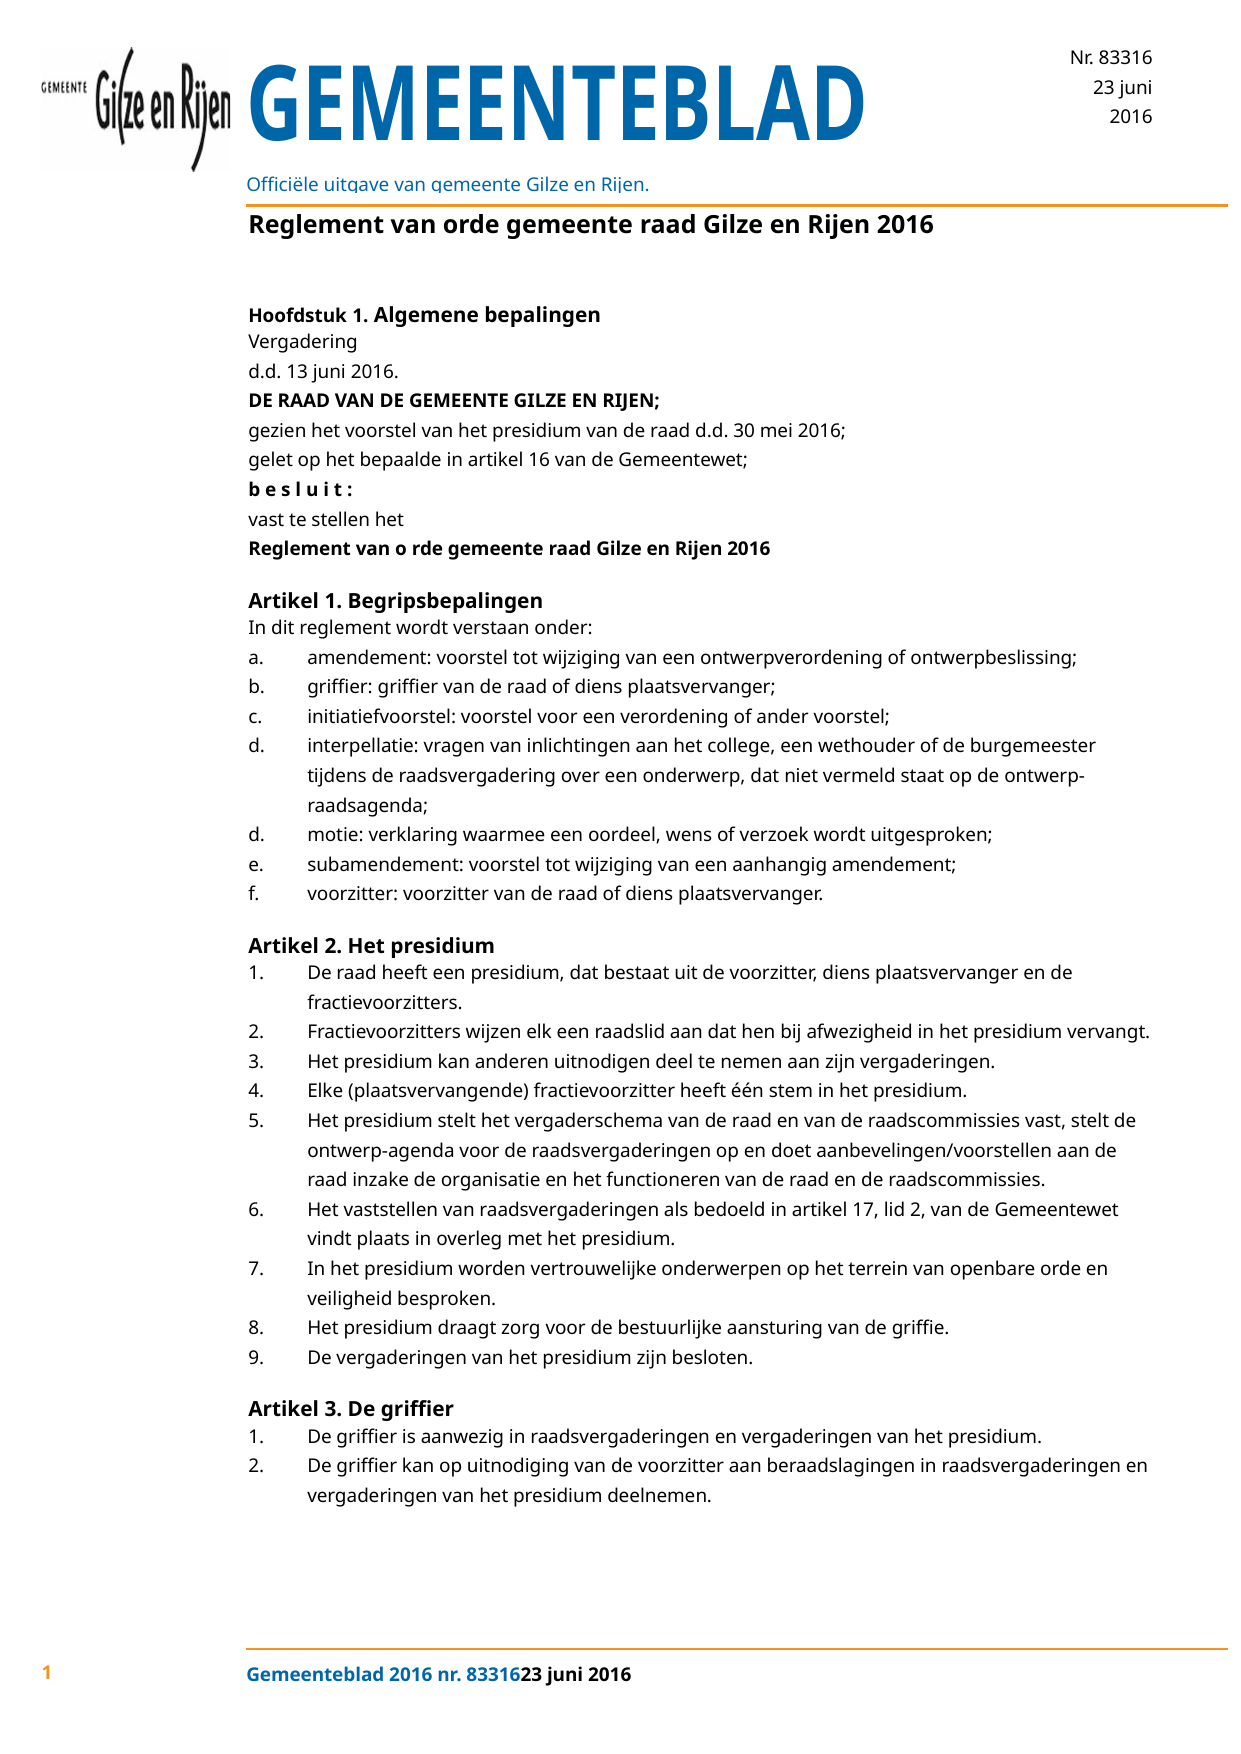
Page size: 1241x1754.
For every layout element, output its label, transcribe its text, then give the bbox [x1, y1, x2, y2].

text Reglement van orde gemeente raad Gilze en Rijen 2016 [248, 207, 1152, 241]
list Fractievoorzitters wijzen elk een raadslid aan dat hen bij afwezigheid in het presidium vervangt. [248, 1018, 1152, 1044]
list Het presidium stelt het vergaderschema van de raad en van de raadscommissies vast, stelt de ontwerp-agenda voor de raadsvergaderingen op en doet aanbevelingen/voorstellen aan de raad inzake de organisatie en het functioneren van de raad en de raadscommissies. [248, 1107, 1152, 1192]
text vast te stellen het [248, 506, 1152, 532]
list Het presidium draagt zorg voor de bestuurlijke aansturing van de griffie. [248, 1314, 1152, 1340]
text Reglement van o rde gemeente raad Gilze en Rijen 2016 [248, 535, 1152, 561]
list Elke (plaatsvervangende) fractievoorzitter heeft één stem in het presidium. [248, 1078, 1152, 1103]
list motie: verklaring waarmee een oordeel, wens of verzoek wordt uitgesproken; [248, 821, 1152, 847]
list De griffier is aanwezig in raadsvergaderingen en vergaderingen van het presidium. [248, 1423, 1152, 1448]
text gezien het voorstel van het presidium van de raad d.d. 30 mei 2016; [248, 417, 1152, 443]
list De raad heeft een presidium, dat bestaat uit de voorzitter, diens plaatsvervanger en de fractievoorzitters. [248, 959, 1152, 1015]
list Het vaststellen van raadsvergaderingen als bedoeld in artikel 17, lid 2, van de Gemeentewet vindt plaats in overleg met het presidium. [248, 1196, 1152, 1251]
text Artikel 3. De griffier [248, 1394, 1152, 1423]
text gelet op het bepaalde in artikel 16 van de Gemeentewet; [248, 447, 1152, 472]
text b e s l u i t : [248, 476, 1152, 502]
list amendement: voorstel tot wijziging van een ontwerpverordening of ontwerpbeslissing; [248, 644, 1152, 669]
list Het presidium kan anderen uitnodigen deel te nemen aan zijn vergaderingen. [248, 1048, 1152, 1074]
text Artikel 1. Begripsbepalingen [248, 586, 1152, 614]
text Vergadering [248, 328, 1152, 354]
text Artikel 2. Het presidium [248, 931, 1152, 959]
list voorzitter: voorzitter van de raad of diens plaatsvervanger. [248, 881, 1152, 906]
text DE RAAD VAN DE GEMEENTE GILZE EN RIJEN; [248, 387, 1152, 413]
text In dit reglement wordt verstaan onder: [248, 614, 1152, 640]
text Hoofdstuk 1. Algemene bepalingen [248, 300, 1152, 328]
list In het presidium worden vertrouwelijke onderwerpen op het terrein van openbare orde en veiligheid besproken. [248, 1255, 1152, 1311]
list interpellatie: vragen van inlichtingen aan het college, een wethouder of de burgemeester tijdens de raadsvergadering over een onderwerp, dat niet vermeld staat op de ontwerp-raadsagenda; [248, 733, 1152, 817]
text d.d. 13 juni 2016. [248, 358, 1152, 384]
list initiatiefvoorstel: voorstel voor een verordening of ander voorstel; [248, 703, 1152, 729]
list De griffier kan op uitnodiging van de voorzitter aan beraadslagingen in raadsvergaderingen en vergaderingen van het presidium deelnemen. [248, 1452, 1152, 1508]
list griffier: griffier van de raad of diens plaatsvervanger; [248, 673, 1152, 699]
list De vergaderingen van het presidium zijn besloten. [248, 1344, 1152, 1370]
list subamendement: voorstel tot wijziging van een aanhangig amendement; [248, 851, 1152, 877]
picture [41, 47, 231, 172]
